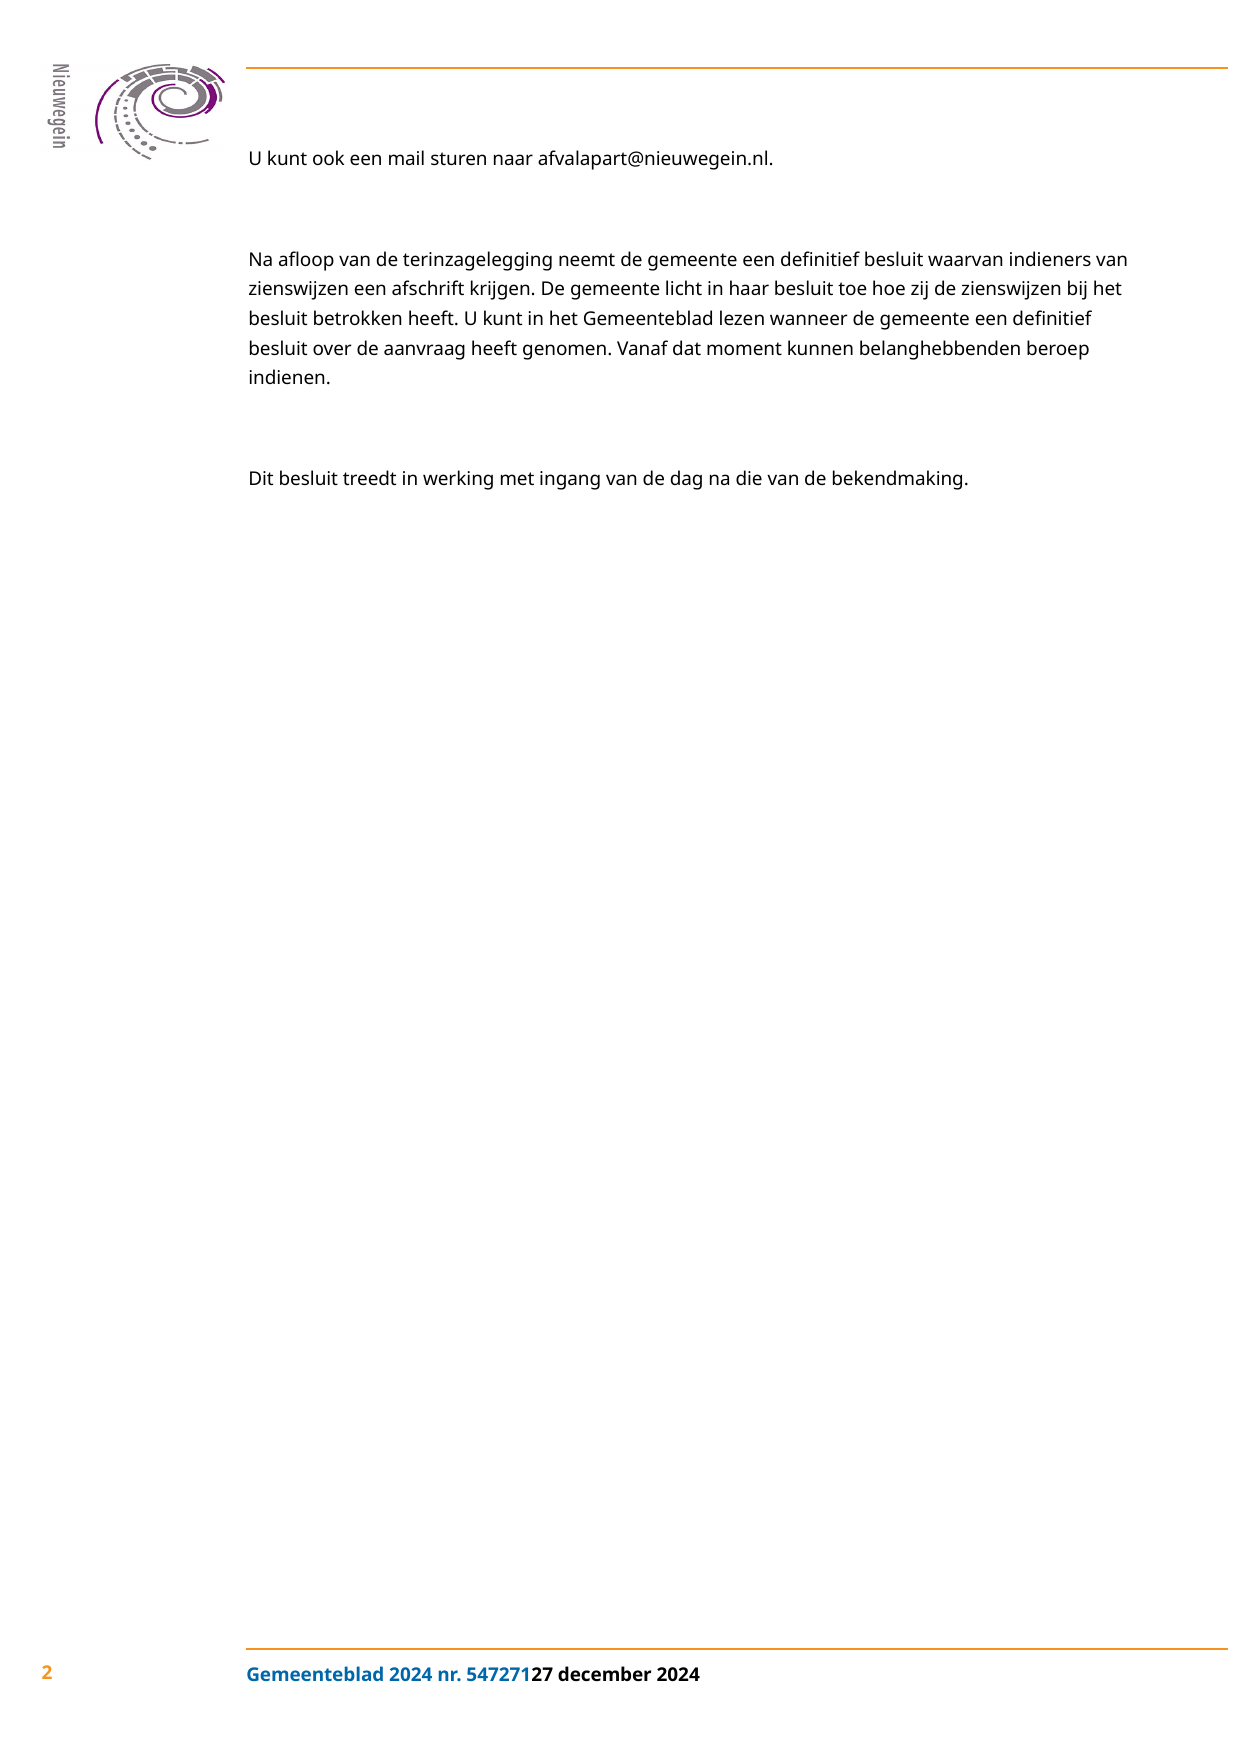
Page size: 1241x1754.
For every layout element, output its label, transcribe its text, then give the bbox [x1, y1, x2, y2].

text Na afloop van de terinzagelegging neemt de gemeente een definitief besluit waarvan indieners van zienswijzen een afschrift krijgen. De gemeente licht in haar besluit toe hoe zij de zienswijzen bij het besluit betrokken heeft. U kunt in het Gemeenteblad lezen wanneer de gemeente een definitief besluit over de aanvraag heeft genomen. Vanaf dat moment kunnen belanghebbenden beroep indienen. [248, 246, 1152, 390]
picture [41, 47, 231, 172]
text Dit besluit treedt in werking met ingang van de dag na die van de bekendmaking. [248, 465, 1152, 491]
text U kunt ook een mail sturen naar afvalapart@nieuwegein.nl. [248, 145, 1152, 171]
